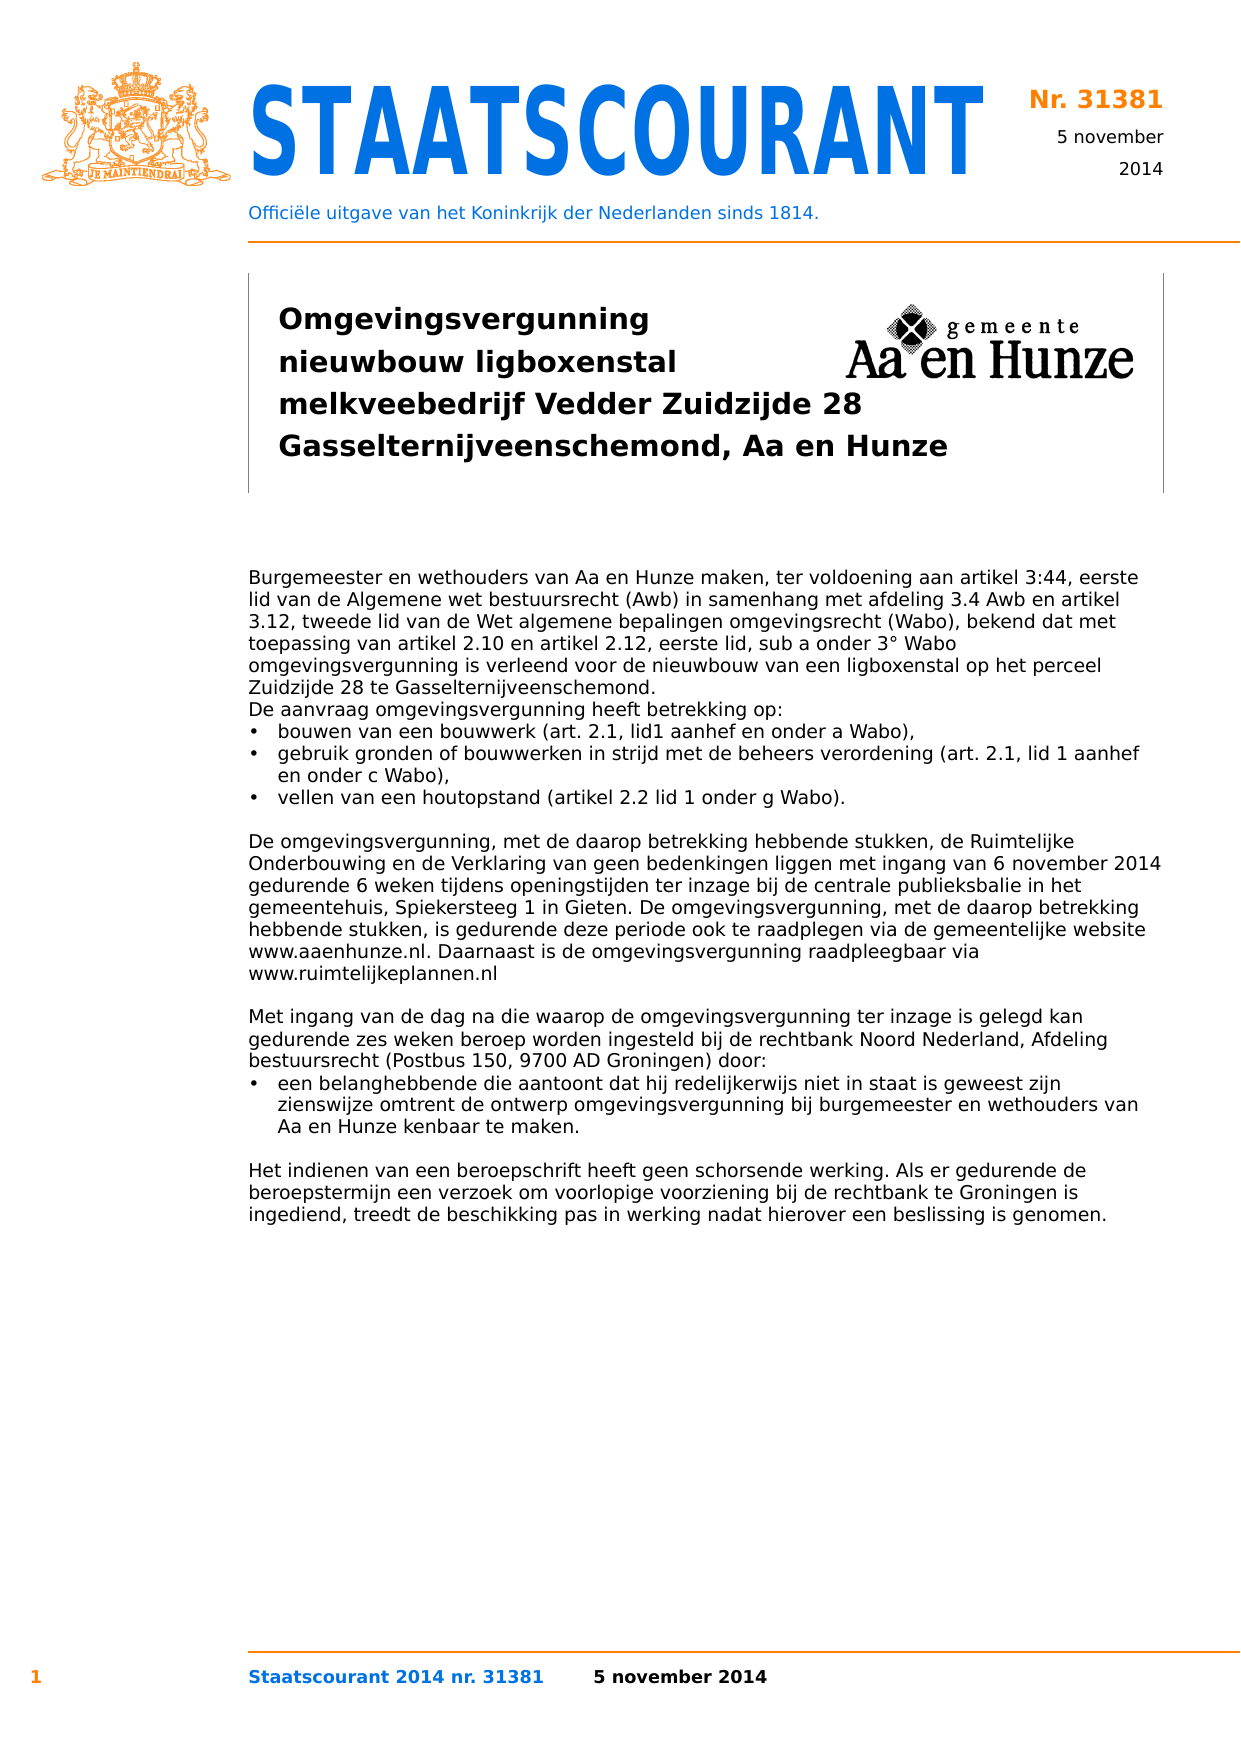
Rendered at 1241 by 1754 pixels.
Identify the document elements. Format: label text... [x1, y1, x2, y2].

text • vellen van een houtopstand (artikel 2.2 lid 1 onder g Wabo). [248, 787, 1163, 809]
text De omgevingsvergunning, met de daarop betrekking hebbende stukken, de Ruimtelijke Onderbouwing en de Verklaring van geen bedenkingen liggen met ingang van 6 november 2014 gedurende 6 weken tijdens openingstijden ter inzage bij de centrale publieksbalie in het gemeentehuis, Spiekersteeg 1 in Gieten. De omgevingsvergunning, met de daarop betrekking hebbende stukken, is gedurende deze periode ook te raadplegen via de gemeentelijke website www.aaenhunze.nl. Daarnaast is de omgevingsvergunning raadpleegbaar via www.ruimtelijkeplannen.nl [248, 831, 1163, 984]
picture [41, 62, 231, 186]
text Burgemeester en wethouders van Aa en Hunze maken, ter voldoening aan artikel 3:44, eerste lid van de Algemene wet bestuursrecht (Awb) in samenhang met afdeling 3.4 Awb en artikel 3.12, tweede lid van de Wet algemene bepalingen omgevingsrecht (Wabo), bekend dat met toepassing van artikel 2.10 en artikel 2.12, eerste lid, sub a onder 3° Wabo omgevingsvergunning is verleend voor de nieuwbouw van een ligboxenstal op het perceel Zuidzijde 28 te Gasselternijveenschemond. [248, 567, 1163, 699]
table_header [25, 62, 248, 241]
text • een belanghebbende die aantoont dat hij redelijkerwijs niet in staat is geweest zijn zienswijze omtrent de ontwerp omgevingsvergunning bij burgemeester en wethouders van Aa en Hunze kenbaar te maken. [248, 1072, 1163, 1138]
subtitle Omgevingsvergunning nieuwbouw ligboxenstal melkveebedrijf Vedder Zuidzijde 28 Gasselternijveenschemond, Aa en Hunze [249, 273, 1163, 493]
text Het indienen van een beroepschrift heeft geen schorsende werking. Als er gedurende de beroepstermijn een verzoek om voorlopige voorziening bij de rechtbank te Groningen is ingediend, treedt de beschikking pas in werking nadat hierover een beslissing is genomen. [248, 1160, 1163, 1226]
table_cell Officiële uitgave van het Koninkrijk der Nederlanden sinds 1814. [248, 203, 1240, 241]
picture [844, 302, 1134, 380]
text De aanvraag omgevingsvergunning heeft betrekking op: [248, 699, 1163, 721]
table_header Nr. 31381 [998, 62, 1240, 121]
table_cell 2014 [998, 153, 1240, 203]
text • gebruik gronden of bouwwerken in strijd met de beheers verordening (art. 2.1, lid 1 aanhef en onder c Wabo), [248, 743, 1163, 787]
table_header STAATSCOURANT [248, 62, 998, 203]
text • bouwen van een bouwwerk (art. 2.1, lid1 aanhef en onder a Wabo), [248, 721, 1163, 743]
text Met ingang van de dag na die waarop de omgevingsvergunning ter inzage is gelegd kan gedurende zes weken beroep worden ingesteld bij de rechtbank Noord Nederland, Afdeling bestuursrecht (Postbus 150, 9700 AD Groningen) door: [248, 1006, 1163, 1072]
table_cell 5 november [998, 121, 1240, 153]
